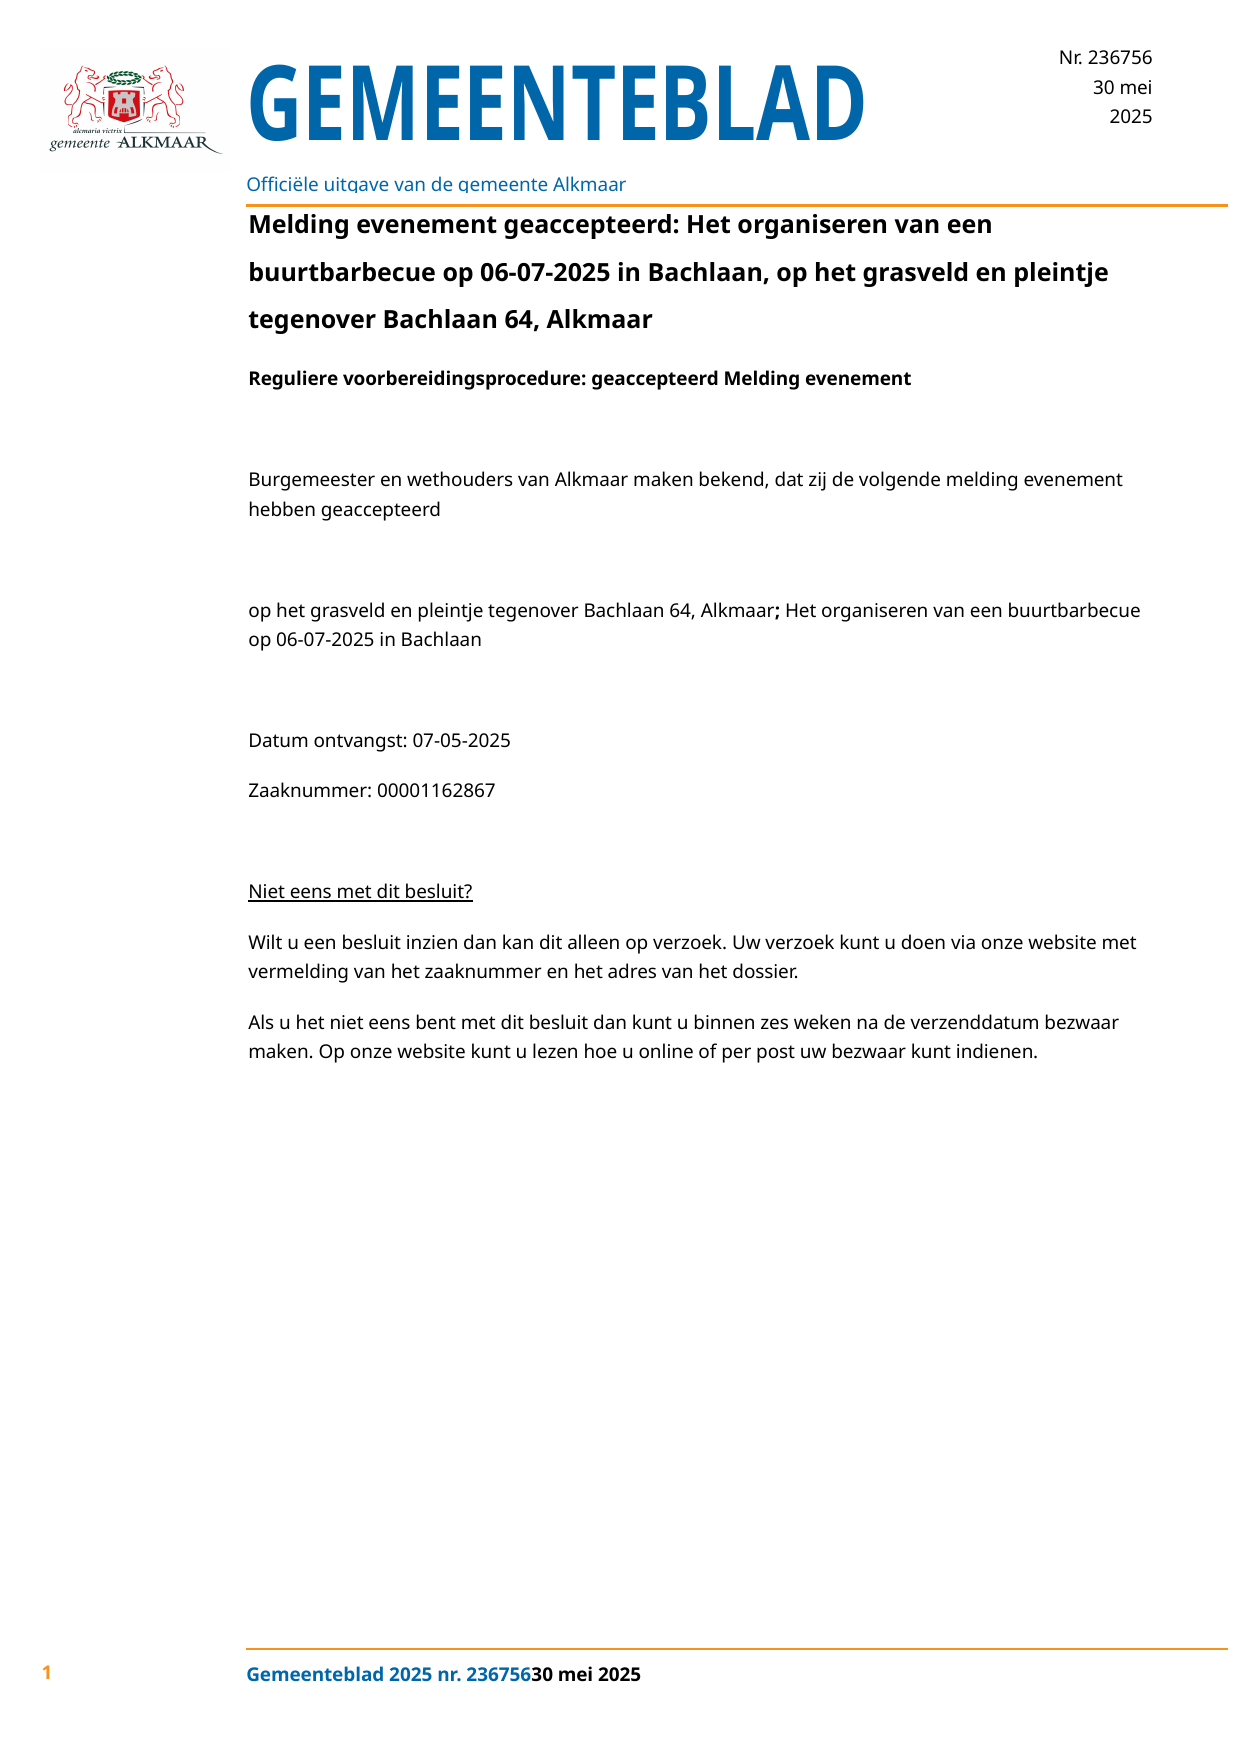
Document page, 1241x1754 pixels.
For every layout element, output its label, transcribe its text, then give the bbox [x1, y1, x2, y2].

picture [41, 47, 231, 172]
text Melding evenement geaccepteerd: Het organiseren van een buurtbarbecue op 06-07-2025 in Bachlaan, op het grasveld en pleintje tegenover Bachlaan 64, Alkmaar [248, 207, 1152, 336]
text Als u het niet eens bent met dit besluit dan kunt u binnen zes weken na de verzenddatum bezwaar maken. Op onze website kunt u lezen hoe u online of per post uw bezwaar kunt indienen. [248, 1009, 1152, 1064]
text Wilt u een besluit inzien dan kan dit alleen op verzoek. Uw verzoek kunt u doen via onze website met vermelding van het zaaknummer en het adres van het dossier. [248, 929, 1152, 984]
text Reguliere voorbereidingsprocedure: geaccepteerd Melding evenement [248, 366, 1152, 391]
text Zaaknummer: 00001162867 [248, 778, 1152, 803]
text Datum ontvangst: 07-05-2025 [248, 727, 1152, 753]
text Niet eens met dit besluit? [248, 878, 1152, 904]
text op het grasveld en pleintje tegenover Bachlaan 64, Alkmaar; Het organiseren van een buurtbarbecue op 06-07-2025 in Bachlaan [248, 597, 1152, 652]
text Burgemeester en wethouders van Alkmaar maken bekend, dat zij de volgende melding evenement hebben geaccepteerd [248, 466, 1152, 522]
